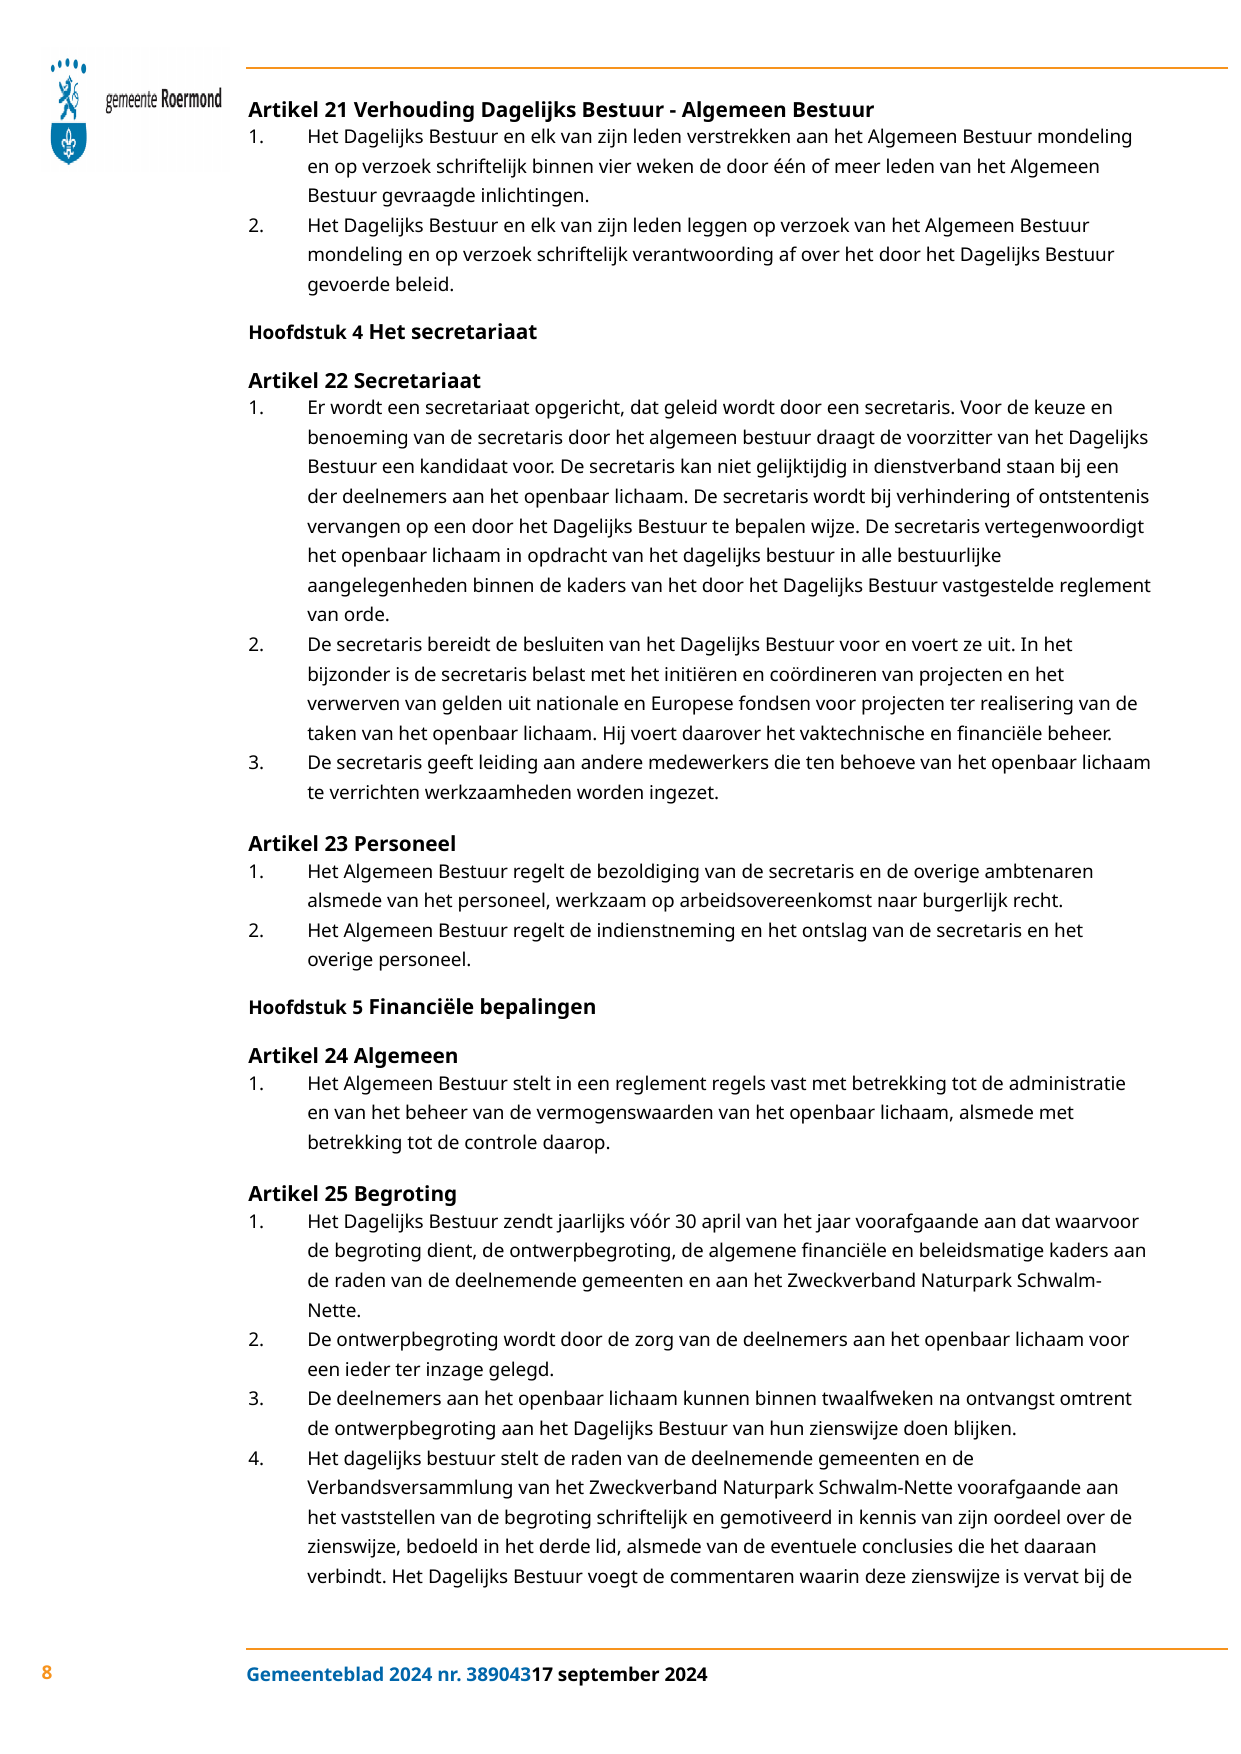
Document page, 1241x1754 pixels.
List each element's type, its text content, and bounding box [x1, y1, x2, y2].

list Er wordt een secretariaat opgericht, dat geleid wordt door een secretaris. Voor de keuze en benoeming van de secretaris door het algemeen bestuur draagt de voorzitter van het Dagelijks Bestuur een kandidaat voor. De secretaris kan niet gelijktijdig in dienstverband staan bij een der deelnemers aan het openbaar lichaam. De secretaris wordt bij verhindering of ontstentenis vervangen op een door het Dagelijks Bestuur te bepalen wijze. De secretaris vertegenwoordigt het openbaar lichaam in opdracht van het dagelijks bestuur in alle bestuurlijke aangelegenheden binnen de kaders van het door het Dagelijks Bestuur vastgestelde reglement van orde. [248, 394, 1152, 627]
list Het Dagelijks Bestuur en elk van zijn leden leggen op verzoek van het Algemeen Bestuur mondeling en op verzoek schriftelijk verantwoording af over het door het Dagelijks Bestuur gevoerde beleid. [248, 212, 1152, 297]
text Hoofdstuk 5 Financiële bepalingen [248, 992, 1152, 1021]
text Artikel 25 Begroting [248, 1179, 1152, 1208]
text Artikel 24 Algemeen [248, 1042, 1152, 1070]
list Het dagelijks bestuur stelt de raden van de deelnemende gemeenten en de Verbandsversammlung van het Zweckverband Naturpark Schwalm-Nette voorafgaande aan het vaststellen van de begroting schriftelijk en gemotiveerd in kennis van zijn oordeel over de zienswijze, bedoeld in het derde lid, alsmede van de eventuele conclusies die het daaraan verbindt. Het Dagelijks Bestuur voegt de commentaren waarin deze zienswijze is vervat bij de [248, 1445, 1152, 1589]
list Het Algemeen Bestuur stelt in een reglement regels vast met betrekking tot de administratie en van het beheer van de vermogenswaarden van het openbaar lichaam, alsmede met betrekking tot de controle daarop. [248, 1070, 1152, 1155]
list Het Algemeen Bestuur regelt de bezoldiging van de secretaris en de overige ambtenaren alsmede van het personeel, werkzaam op arbeidsovereenkomst naar burgerlijk recht. [248, 858, 1152, 913]
list De ontwerpbegroting wordt door de zorg van de deelnemers aan het openbaar lichaam voor een ieder ter inzage gelegd. [248, 1326, 1152, 1382]
list De secretaris bereidt de besluiten van het Dagelijks Bestuur voor en voert ze uit. In het bijzonder is de secretaris belast met het initiëren en coördineren van projecten en het verwerven van gelden uit nationale en Europese fondsen voor projecten ter realisering van de taken van het openbaar lichaam. Hij voert daarover het vaktechnische en financiële beheer. [248, 631, 1152, 746]
picture [41, 47, 231, 172]
list Het Dagelijks Bestuur en elk van zijn leden verstrekken aan het Algemeen Bestuur mondeling en op verzoek schriftelijk binnen vier weken de door één of meer leden van het Algemeen Bestuur gevraagde inlichtingen. [248, 123, 1152, 208]
text Hoofdstuk 4 Het secretariaat [248, 317, 1152, 345]
text Artikel 23 Personeel [248, 829, 1152, 858]
list De deelnemers aan het openbaar lichaam kunnen binnen twaalfweken na ontvangst omtrent de ontwerpbegroting aan het Dagelijks Bestuur van hun zienswijze doen blijken. [248, 1386, 1152, 1441]
text Artikel 22 Secretariaat [248, 366, 1152, 394]
text Artikel 21 Verhouding Dagelijks Bestuur - Algemeen Bestuur [248, 95, 1152, 123]
list Het Dagelijks Bestuur zendt jaarlijks vóór 30 april van het jaar voorafgaande aan dat waarvoor de begroting dient, de ontwerpbegroting, de algemene financiële en beleidsmatige kaders aan de raden van de deelnemende gemeenten en aan het Zweckverband Naturpark Schwalm-Nette. [248, 1208, 1152, 1322]
list Het Algemeen Bestuur regelt de indienstneming en het ontslag van de secretaris en het overige personeel. [248, 917, 1152, 972]
list De secretaris geeft leiding aan andere medewerkers die ten behoeve van het openbaar lichaam te verrichten werkzaamheden worden ingezet. [248, 749, 1152, 805]
